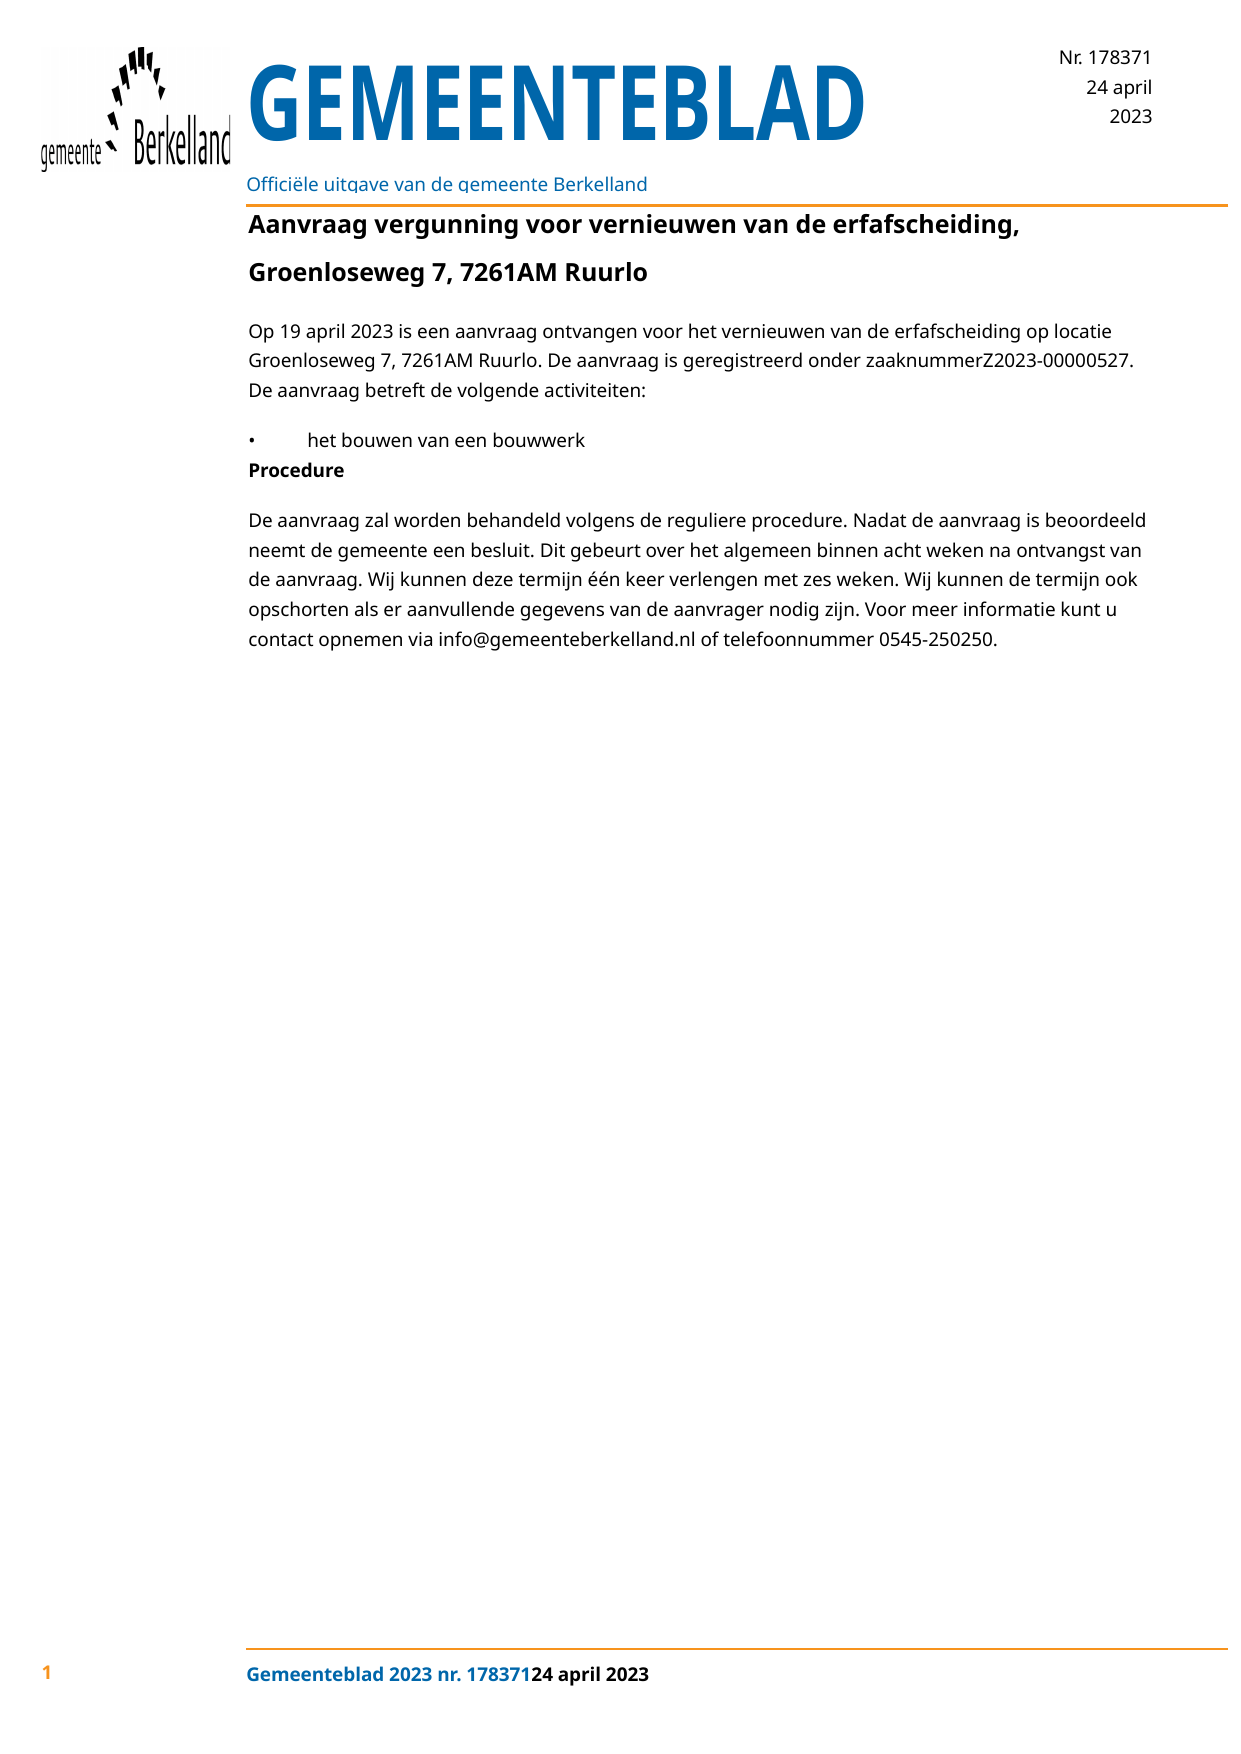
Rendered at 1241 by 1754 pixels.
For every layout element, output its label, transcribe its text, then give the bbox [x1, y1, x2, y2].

text Procedure [248, 457, 1152, 483]
text Op 19 april 2023 is een aanvraag ontvangen voor het vernieuwen van de erfafscheiding op locatie Groenloseweg 7, 7261AM Ruurlo. De aanvraag is geregistreerd onder zaaknummerZ2023-00000527. De aanvraag betreft de volgende activiteiten: [248, 318, 1152, 403]
text De aanvraag zal worden behandeld volgens de reguliere procedure. Nadat de aanvraag is beoordeeld neemt de gemeente een besluit. Dit gebeurt over het algemeen binnen acht weken na ontvangst van de aanvraag. Wij kunnen deze termijn één keer verlengen met zes weken. Wij kunnen de termijn ook opschorten als er aanvullende gegevens van de aanvrager nodig zijn. Voor meer informatie kunt u contact opnemen via info@gemeenteberkelland.nl of telefoonnummer 0545-250250. [248, 507, 1152, 652]
picture [41, 47, 231, 172]
list het bouwen van een bouwwerk [248, 427, 1152, 453]
text Aanvraag vergunning voor vernieuwen van de erfafscheiding, Groenloseweg 7, 7261AM Ruurlo [248, 207, 1152, 288]
